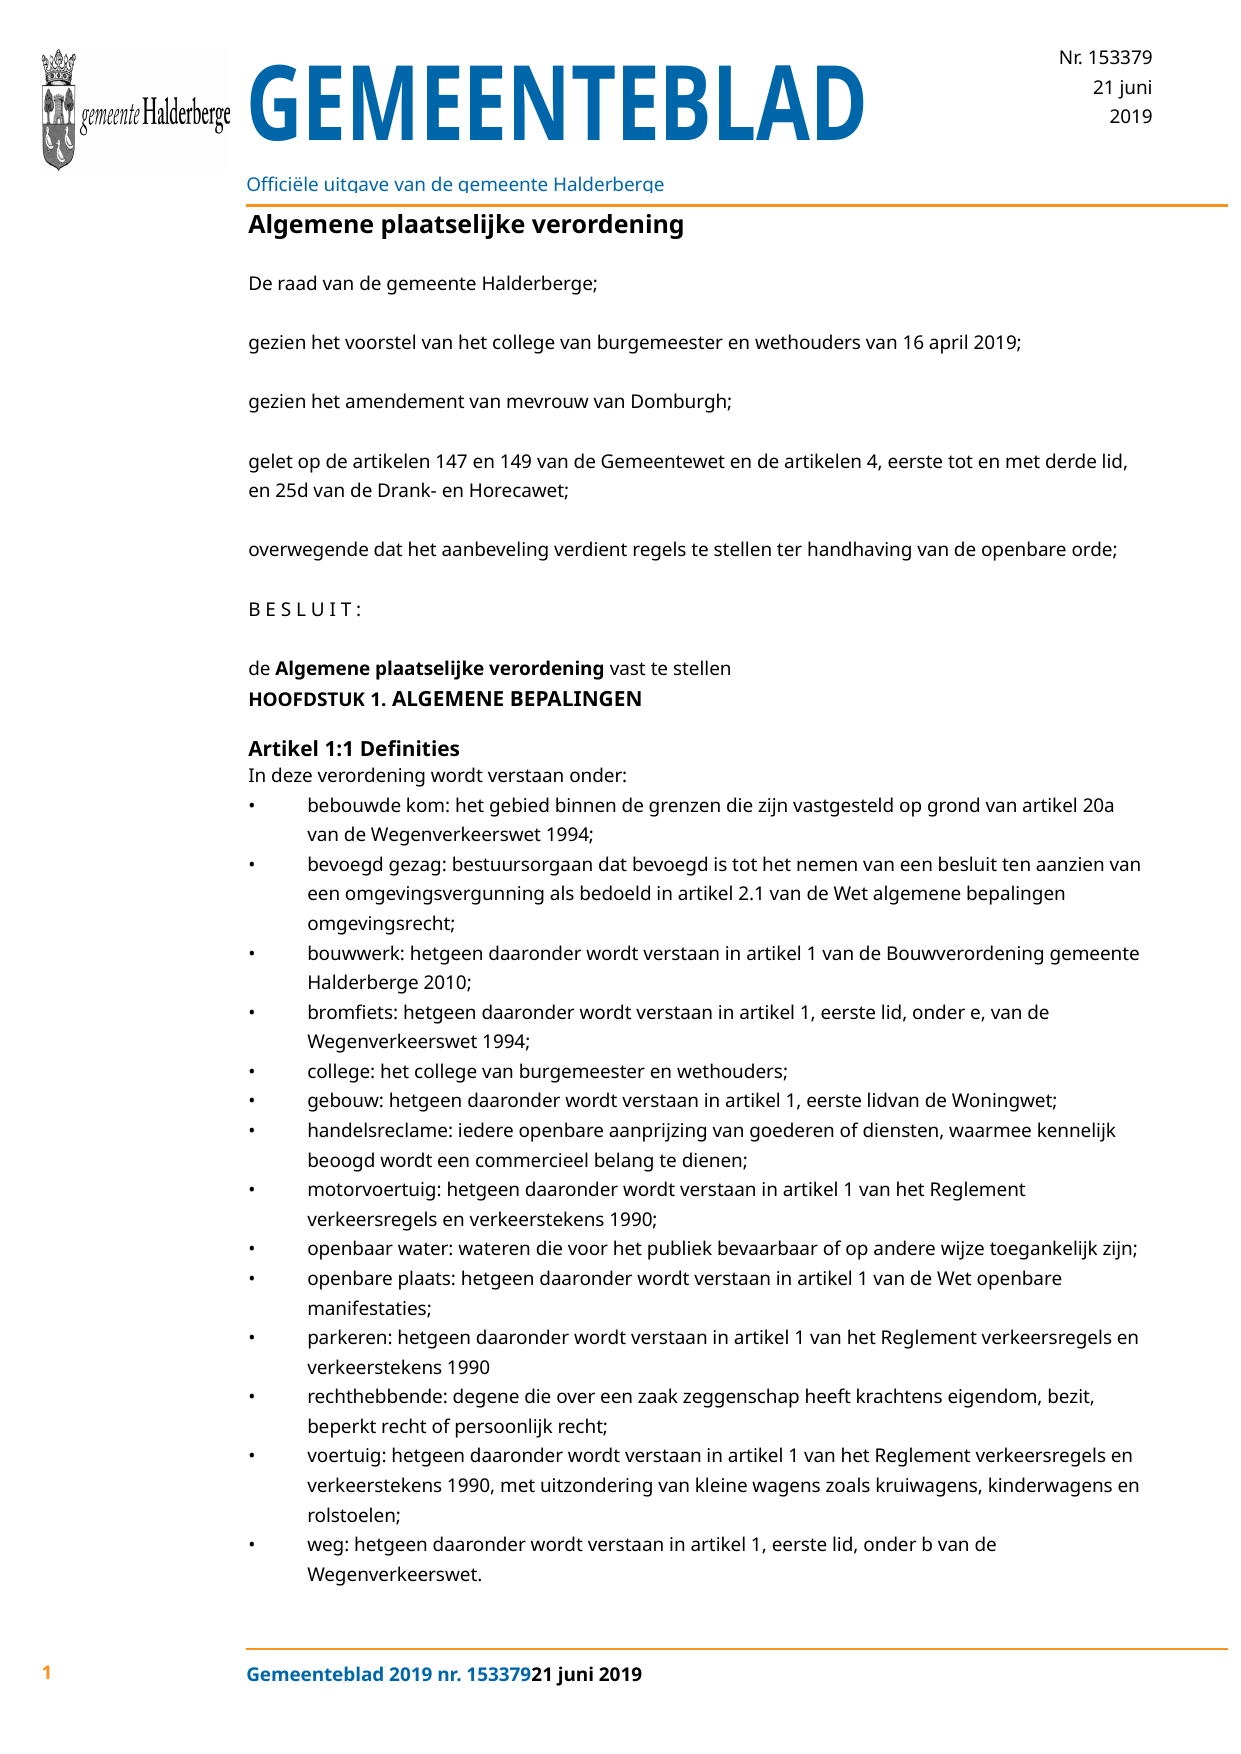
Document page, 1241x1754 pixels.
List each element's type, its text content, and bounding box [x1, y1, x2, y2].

text gezien het amendement van mevrouw van Domburgh; [248, 389, 1152, 414]
list weg: hetgeen daaronder wordt verstaan in artikel 1, eerste lid, onder b van de Wegenverkeerswet. [248, 1531, 1152, 1587]
picture [41, 47, 231, 172]
text de Algemene plaatselijke verordening vast te stellen [248, 655, 1152, 681]
list handelsreclame: iedere openbare aanprijzing van goederen of diensten, waarmee kennelijk beoogd wordt een commercieel belang te dienen; [248, 1117, 1152, 1172]
list voertuig: hetgeen daaronder wordt verstaan in artikel 1 van het Reglement verkeersregels en verkeerstekens 1990, met uitzondering van kleine wagens zoals kruiwagens, kinderwagens en rolstoelen; [248, 1443, 1152, 1527]
list bevoegd gezag: bestuursorgaan dat bevoegd is tot het nemen van een besluit ten aanzien van een omgevingsvergunning als bedoeld in artikel 2.1 van de Wet algemene bepalingen omgevingsrecht; [248, 851, 1152, 936]
text gelet op de artikelen 147 en 149 van de Gemeentewet en de artikelen 4, eerste tot en met derde lid, en 25d van de Drank- en Horecawet; [248, 448, 1152, 503]
text Artikel 1:1 Definities [248, 734, 1152, 762]
list bouwwerk: hetgeen daaronder wordt verstaan in artikel 1 van de Bouwverordening gemeente Halderberge 2010; [248, 940, 1152, 995]
list parkeren: hetgeen daaronder wordt verstaan in artikel 1 van het Reglement verkeersregels en verkeerstekens 1990 [248, 1324, 1152, 1379]
list openbaar water: wateren die voor het publiek bevaarbaar of op andere wijze toegankelijk zijn; [248, 1236, 1152, 1261]
list rechthebbende: degene die over een zaak zeggenschap heeft krachtens eigendom, bezit, beperkt recht of persoonlijk recht; [248, 1383, 1152, 1439]
list college: het college van burgemeester en wethouders; [248, 1058, 1152, 1084]
list motorvoertuig: hetgeen daaronder wordt verstaan in artikel 1 van het Reglement verkeersregels en verkeerstekens 1990; [248, 1176, 1152, 1232]
list openbare plaats: hetgeen daaronder wordt verstaan in artikel 1 van de Wet openbare manifestaties; [248, 1265, 1152, 1320]
text HOOFDSTUK 1. ALGEMENE BEPALINGEN [248, 684, 1152, 713]
text overwegende dat het aanbeveling verdient regels te stellen ter handhaving van de openbare orde; [248, 537, 1152, 562]
text In deze verordening wordt verstaan onder: [248, 762, 1152, 788]
text De raad van de gemeente Halderberge; [248, 270, 1152, 296]
text gezien het voorstel van het college van burgemeester en wethouders van 16 april 2019; [248, 329, 1152, 355]
list bebouwde kom: het gebied binnen de grenzen die zijn vastgesteld op grond van artikel 20a van de Wegenverkeerswet 1994; [248, 792, 1152, 847]
text Algemene plaatselijke verordening [248, 207, 1152, 241]
text B E S L U I T : [248, 596, 1152, 621]
list gebouw: hetgeen daaronder wordt verstaan in artikel 1, eerste lidvan de Woningwet; [248, 1088, 1152, 1113]
list bromfiets: hetgeen daaronder wordt verstaan in artikel 1, eerste lid, onder e, van de Wegenverkeerswet 1994; [248, 999, 1152, 1054]
